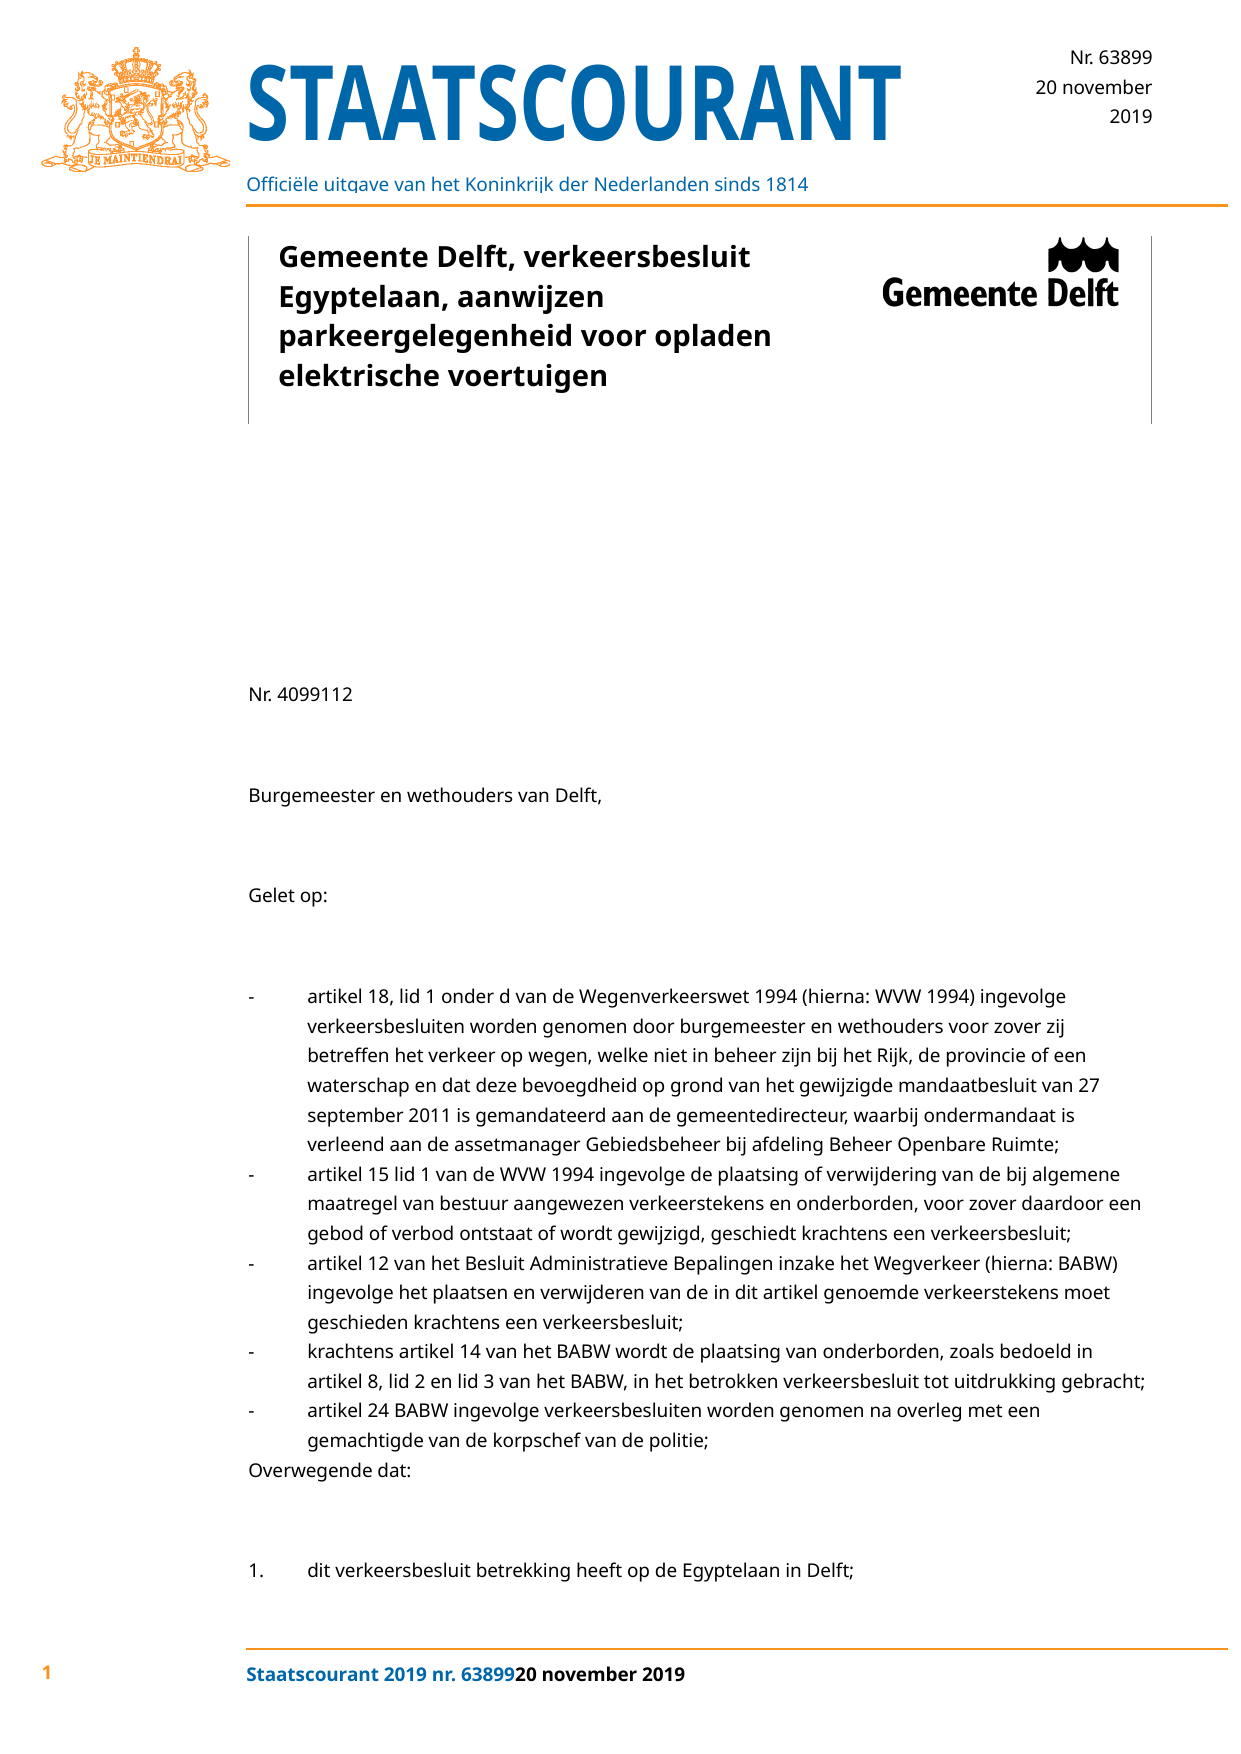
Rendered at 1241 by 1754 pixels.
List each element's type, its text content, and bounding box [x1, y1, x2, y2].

picture [882, 236, 1119, 309]
list artikel 15 lid 1 van de WVW 1994 ingevolge de plaatsing of verwijdering van de bij algemene maatregel van bestuur aangewezen verkeerstekens en onderborden, voor zover daardoor een gebod of verbod ontstaat of wordt gewijzigd, geschiedt krachtens een verkeersbesluit; [248, 1161, 1152, 1246]
list artikel 24 BABW ingevolge verkeersbesluiten worden genomen na overleg met een gemachtigde van de korpschef van de politie; [248, 1398, 1152, 1453]
list dit verkeersbesluit betrekking heeft op de Egyptelaan in Delft; [248, 1558, 1152, 1583]
list krachtens artikel 14 van het BABW wordt de plaatsing van onderborden, zoals bedoeld in artikel 8, lid 2 en lid 3 van het BABW, in het betrokken verkeersbesluit tot uitdrukking gebracht; [248, 1338, 1152, 1394]
text Nr. 4099112 [248, 681, 1152, 707]
picture [41, 47, 231, 172]
table_header [850, 236, 1151, 424]
list artikel 18, lid 1 onder d van de Wegenverkeerswet 1994 (hierna: WVW 1994) ingevolge verkeersbesluiten worden genomen door burgemeester en wethouders voor zover zij betreffen het verkeer op wegen, welke niet in beheer zijn bij het Rijk, de provincie of een waterschap en dat deze bevoegdheid op grond van het gewijzigde mandaatbesluit van 27 september 2011 is gemandateerd aan de gemeentedirecteur, waarbij ondermandaat is verleend aan de assetmanager Gebiedsbeheer bij afdeling Beheer Openbare Ruimte; [248, 983, 1152, 1157]
table_header Gemeente Delft, verkeersbesluit Egyptelaan, aanwijzen parkeergelegenheid voor opladen elektrische voertuigen [249, 236, 850, 424]
text Overwegende dat: [248, 1457, 1152, 1483]
list artikel 12 van het Besluit Administratieve Bepalingen inzake het Wegverkeer (hierna: BABW) ingevolge het plaatsen en verwijderen van de in dit artikel genoemde verkeerstekens moet geschieden krachtens een verkeersbesluit; [248, 1250, 1152, 1335]
text Burgemeester en wethouders van Delft, [248, 782, 1152, 808]
text Gelet op: [248, 883, 1152, 908]
